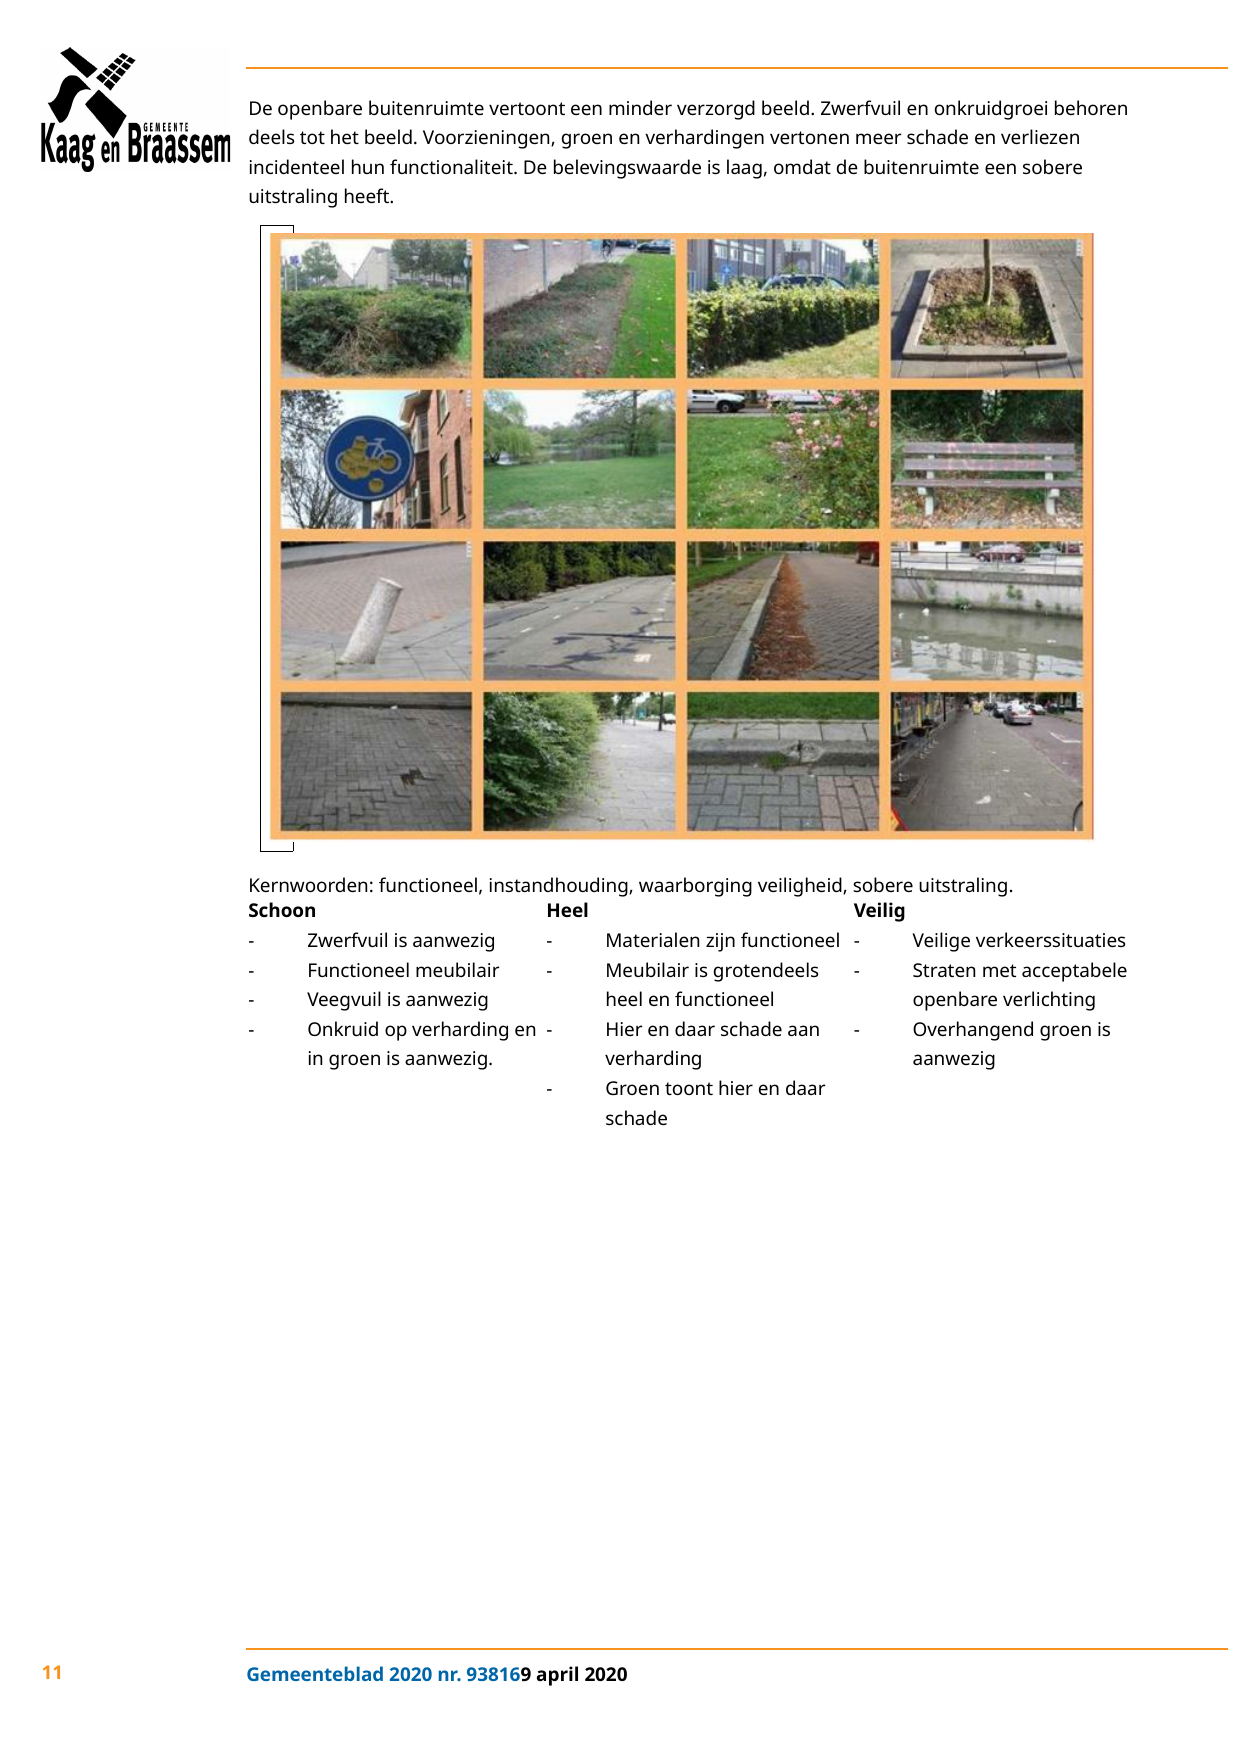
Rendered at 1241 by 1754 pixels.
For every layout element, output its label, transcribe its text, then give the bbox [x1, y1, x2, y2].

picture [268, 233, 1096, 842]
table_cell Veilig Veilige verkeerssituaties Straten met acceptabele openbare verlichting Overhangend groen is aanwezig [854, 898, 1152, 1131]
picture [41, 47, 231, 172]
table_cell Heel Materialen zijn functioneel Meubilair is grotendeels heel en functioneel Hier en daar schade aan verharding Groen toont hier en daar schade [546, 898, 853, 1131]
table_cell Schoon Zwerfvuil is aanwezig Functioneel meubilair Veegvuil is aanwezig Onkruid op verharding en in groen is aanwezig. [248, 898, 546, 1131]
table_cell De openbare buitenruimte vertoont een minder verzorgd beeld. Zwerfvuil en onkruidgroei behoren deels tot het beeld. Voorzieningen, groen en verhardingen vertonen meer schade en verliezen incidenteel hun functionaliteit. De belevingswaarde is laag, omdat de buitenruimte een sobere uitstraling heeft. Kernwoorden: functioneel, instandhouding, waarborging veiligheid, sobere uitstraling. [248, 95, 1152, 898]
